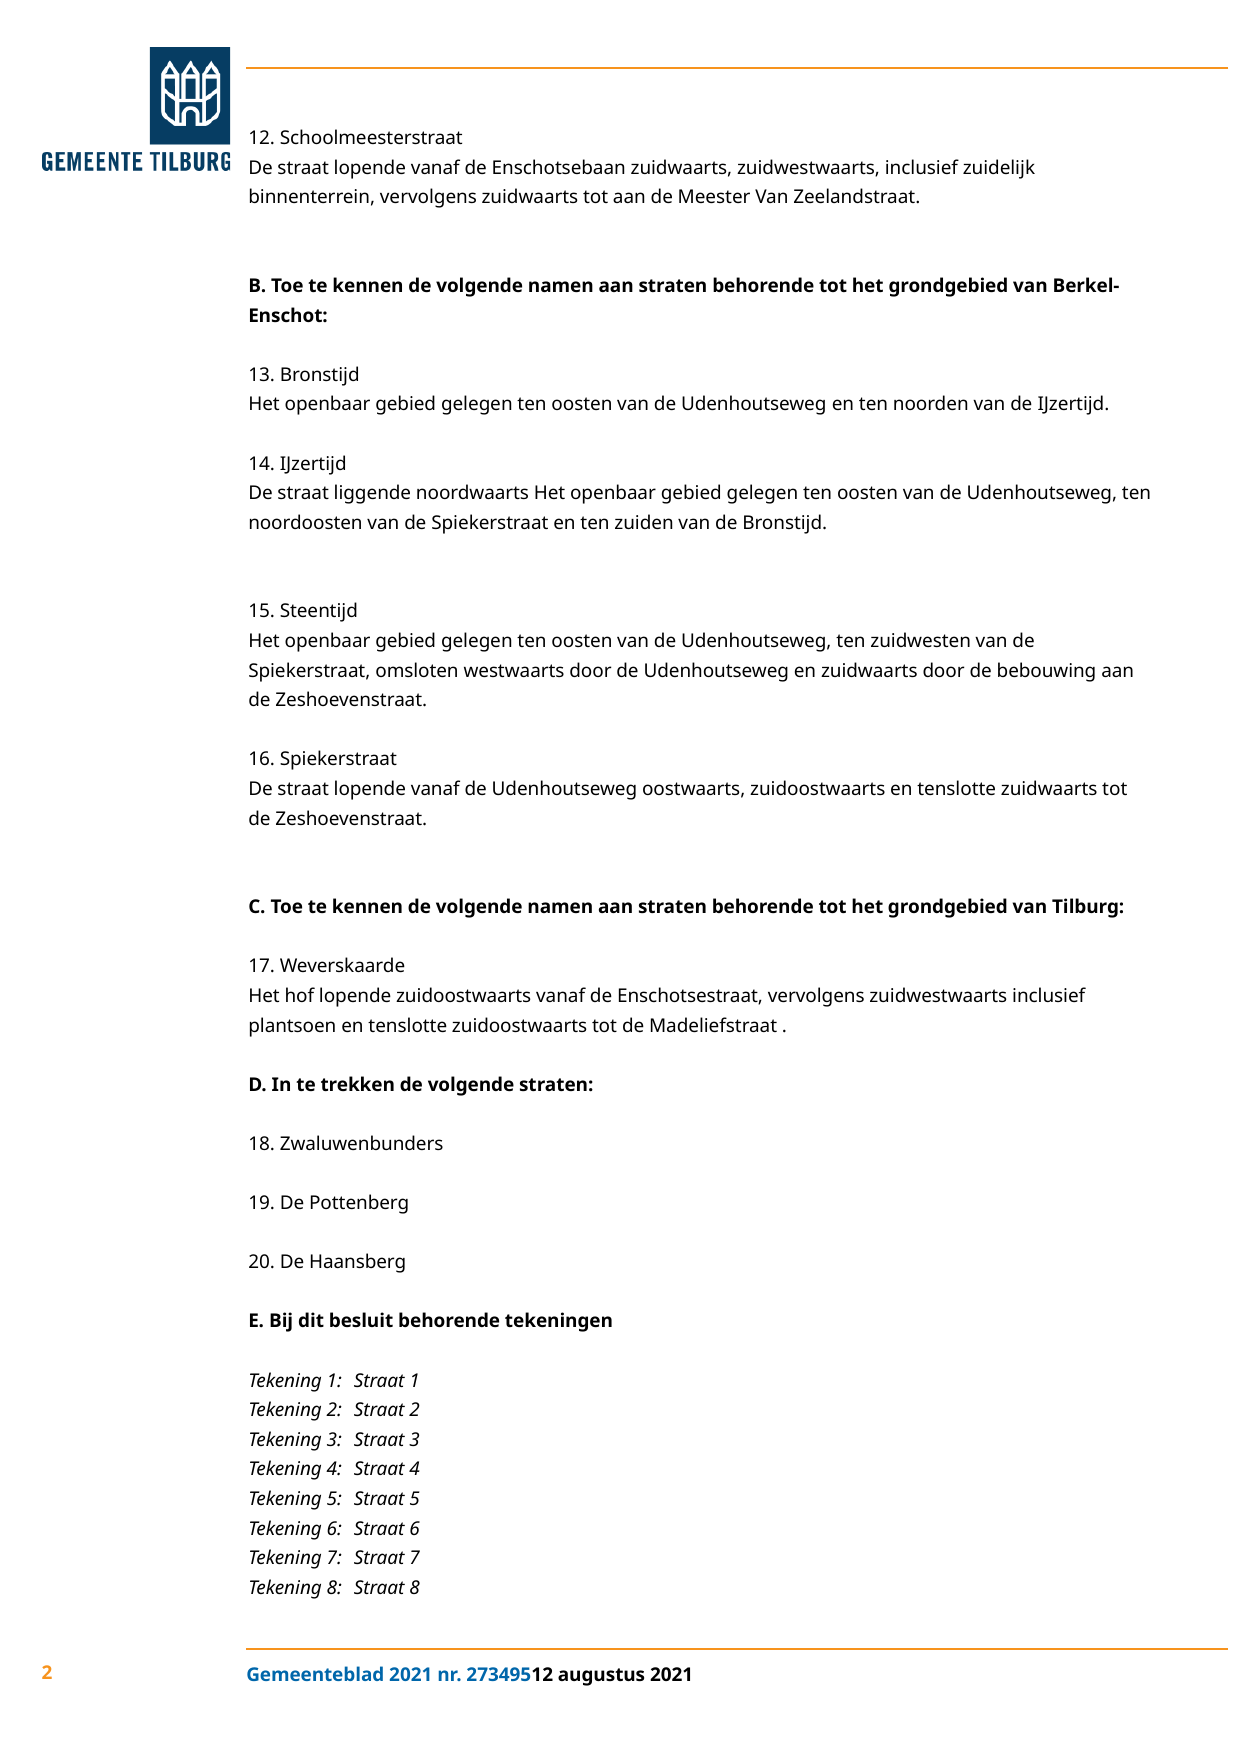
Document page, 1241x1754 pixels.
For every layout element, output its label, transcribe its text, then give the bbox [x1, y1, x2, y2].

text De straat lopende vanaf de Udenhoutseweg oostwaarts, zuidoostwaarts en tenslotte zuidwaarts tot de Zeshoevenstraat. [248, 775, 1152, 831]
text Tekening 5: Straat 5 [248, 1485, 1152, 1511]
text 20. De Haansberg [248, 1248, 1152, 1274]
text Tekening 3: Straat 3 [248, 1426, 1152, 1452]
text De straat lopende vanaf de Enschotsebaan zuidwaarts, zuidwestwaarts, inclusief zuidelijk binnenterrein, vervolgens zuidwaarts tot aan de Meester Van Zeelandstraat. [248, 154, 1152, 209]
text 16. Spiekerstraat [248, 746, 1152, 771]
text Tekening 6: Straat 6 [248, 1515, 1152, 1541]
text 15. Steentijd [248, 598, 1152, 623]
text Tekening 7: Straat 7 [248, 1544, 1152, 1570]
text Tekening 2: Straat 2 [248, 1396, 1152, 1422]
text Het openbaar gebied gelegen ten oosten van de Udenhoutseweg, ten zuidwesten van de Spiekerstraat, omsloten westwaarts door de Udenhoutseweg en zuidwaarts door de bebouwing aan de Zeshoevenstraat. [248, 627, 1152, 712]
text 17. Weverskaarde [248, 953, 1152, 978]
text Het hof lopende zuidoostwaarts vanaf de Enschotsestraat, vervolgens zuidwestwaarts inclusief plantsoen en tenslotte zuidoostwaarts tot de Madeliefstraat . [248, 982, 1152, 1038]
text 12. Schoolmeesterstraat [248, 124, 1152, 150]
text 14. IJzertijd [248, 450, 1152, 476]
text Tekening 4: Straat 4 [248, 1456, 1152, 1481]
text 13. Bronstijd [248, 361, 1152, 387]
picture [41, 47, 231, 172]
text E. Bij dit besluit behorende tekeningen [248, 1308, 1152, 1333]
text 19. De Pottenberg [248, 1189, 1152, 1215]
text 18. Zwaluwenbunders [248, 1130, 1152, 1156]
text Tekening 8: Straat 8 [248, 1574, 1152, 1600]
text C. Toe te kennen de volgende namen aan straten behorende tot het grondgebied van Tilburg: [248, 893, 1152, 919]
text Tekening 1: Straat 1 [248, 1367, 1152, 1393]
text Het openbaar gebied gelegen ten oosten van de Udenhoutseweg en ten noorden van de IJzertijd. [248, 391, 1152, 416]
text D. In te trekken de volgende straten: [248, 1071, 1152, 1097]
text De straat liggende noordwaarts Het openbaar gebied gelegen ten oosten van de Udenhoutseweg, ten noordoosten van de Spiekerstraat en ten zuiden van de Bronstijd. [248, 479, 1152, 535]
text B. Toe te kennen de volgende namen aan straten behorende tot het grondgebied van Berkel-Enschot: [248, 272, 1152, 328]
